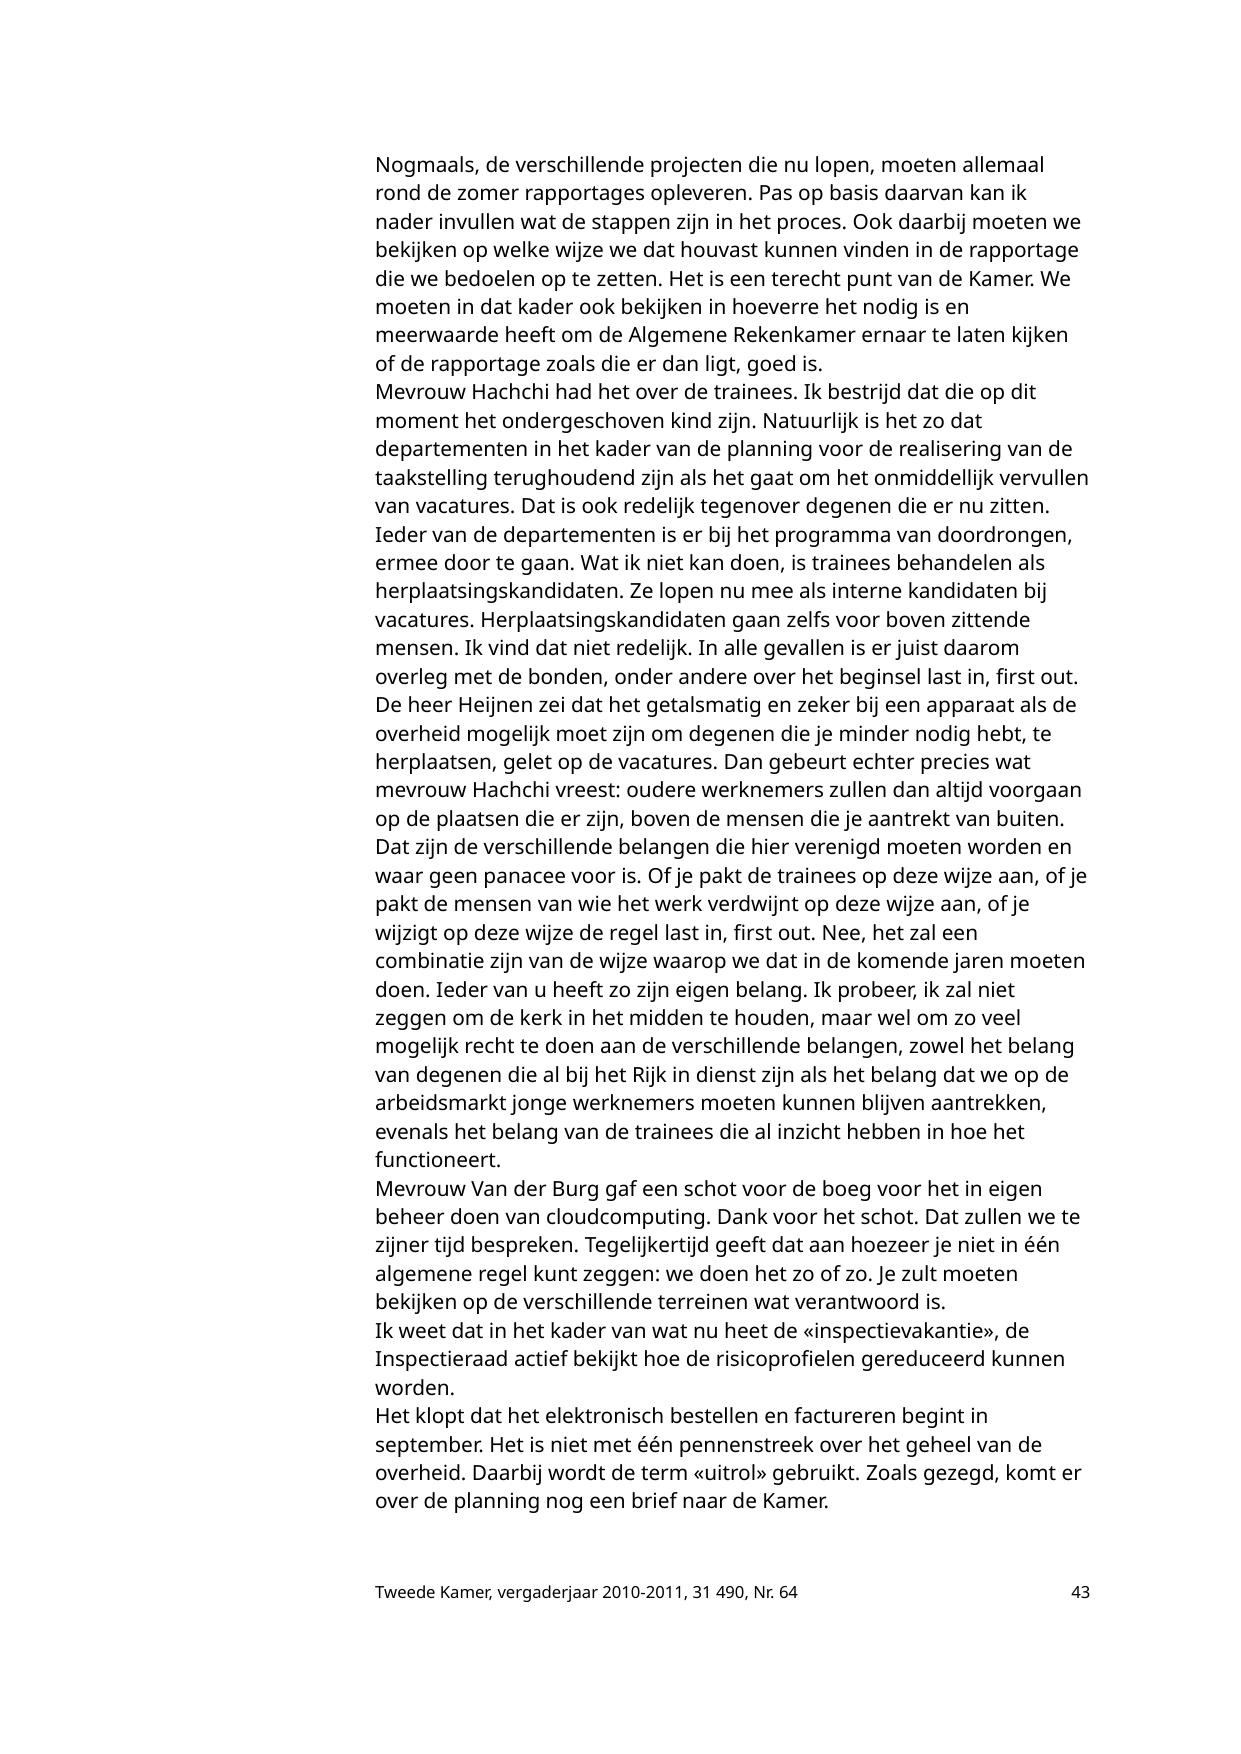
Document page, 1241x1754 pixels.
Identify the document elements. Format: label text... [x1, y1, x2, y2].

text Nogmaals, de verschillende projecten die nu lopen, moeten allemaal rond de zomer rapportages opleveren. Pas op basis daarvan kan ik nader invullen wat de stappen zijn in het proces. Ook daarbij moeten we bekijken op welke wijze we dat houvast kunnen vinden in de rapportage die we bedoelen op te zetten. Het is een terecht punt van de Kamer. We moeten in dat kader ook bekijken in hoeverre het nodig is en meerwaarde heeft om de Algemene Rekenkamer ernaar te laten kijken of de rapportage zoals die er dan ligt, goed is. [375, 150, 1090, 377]
text Ik weet dat in het kader van wat nu heet de «inspectievakantie», de Inspectieraad actief bekijkt hoe de risicoprofielen gereduceerd kunnen worden. [375, 1316, 1090, 1401]
text Mevrouw Van der Burg gaf een schot voor de boeg voor het in eigen beheer doen van cloudcomputing. Dank voor het schot. Dat zullen we te zijner tijd bespreken. Tegelijkertijd geeft dat aan hoezeer je niet in één algemene regel kunt zeggen: we doen het zo of zo. Je zult moeten bekijken op de verschillende terreinen wat verantwoord is. [375, 1174, 1090, 1316]
text De heer Heijnen zei dat het getalsmatig en zeker bij een apparaat als de overheid mogelijk moet zijn om degenen die je minder nodig hebt, te herplaatsen, gelet op de vacatures. Dan gebeurt echter precies wat mevrouw Hachchi vreest: oudere werknemers zullen dan altijd voorgaan op de plaatsen die er zijn, boven de mensen die je aantrekt van buiten. Dat zijn de verschillende belangen die hier verenigd moeten worden en waar geen panacee voor is. Of je pakt de trainees op deze wijze aan, of je pakt de mensen van wie het werk verdwijnt op deze wijze aan, of je wijzigt op deze wijze de regel last in, first out. Nee, het zal een combinatie zijn van de wijze waarop we dat in de komende jaren moeten doen. Ieder van u heeft zo zijn eigen belang. Ik probeer, ik zal niet zeggen om de kerk in het midden te houden, maar wel om zo veel mogelijk recht te doen aan de verschillende belangen, zowel het belang van degenen die al bij het Rijk in dienst zijn als het belang dat we op de arbeidsmarkt jonge werknemers moeten kunnen blijven aantrekken, evenals het belang van de trainees die al inzicht hebben in hoe het functioneert. [375, 690, 1090, 1174]
text Mevrouw Hachchi had het over de trainees. Ik bestrijd dat die op dit moment het ondergeschoven kind zijn. Natuurlijk is het zo dat departementen in het kader van de planning voor de realisering van de taakstelling terughoudend zijn als het gaat om het onmiddellijk vervullen van vacatures. Dat is ook redelijk tegenover degenen die er nu zitten. Ieder van de departementen is er bij het programma van doordrongen, ermee door te gaan. Wat ik niet kan doen, is trainees behandelen als herplaatsingskandidaten. Ze lopen nu mee als interne kandidaten bij vacatures. Herplaatsingskandidaten gaan zelfs voor boven zittende mensen. Ik vind dat niet redelijk. In alle gevallen is er juist daarom overleg met de bonden, onder andere over het beginsel last in, first out. [375, 377, 1090, 690]
text Het klopt dat het elektronisch bestellen en factureren begint in september. Het is niet met één pennenstreek over het geheel van de overheid. Daarbij wordt de term «uitrol» gebruikt. Zoals gezegd, komt er over de planning nog een brief naar de Kamer. [375, 1401, 1090, 1515]
